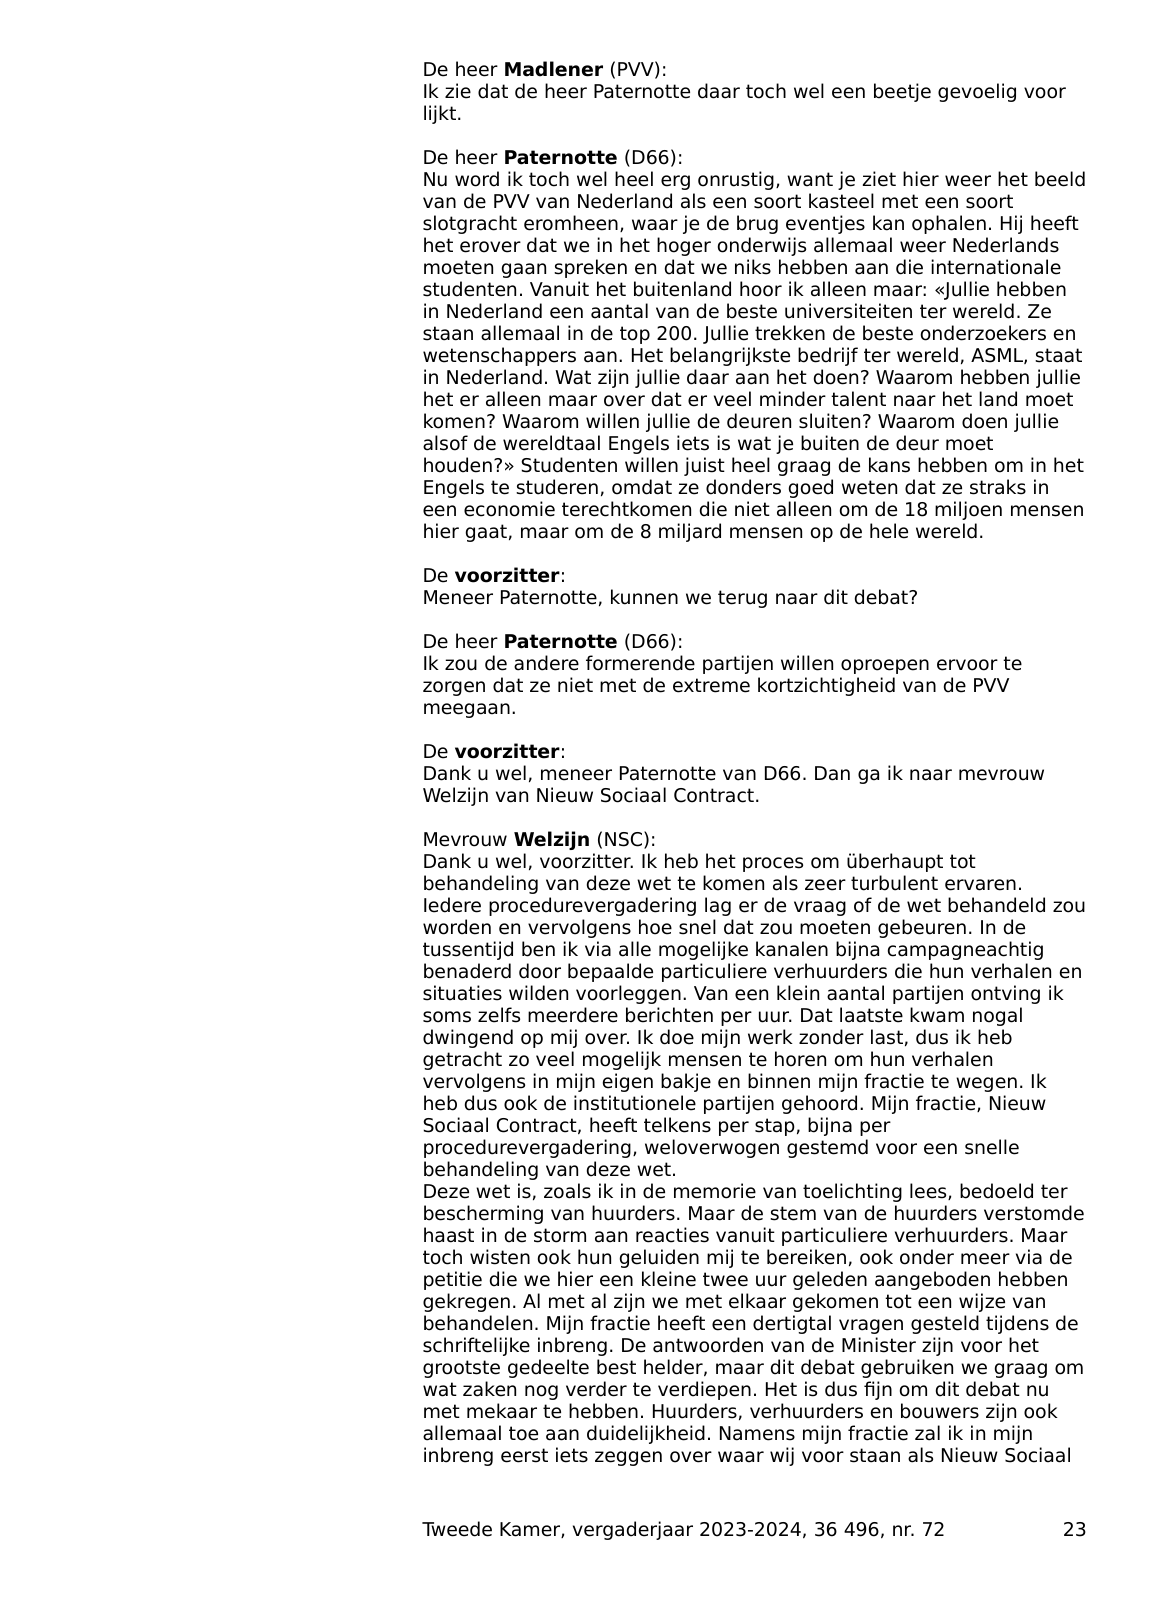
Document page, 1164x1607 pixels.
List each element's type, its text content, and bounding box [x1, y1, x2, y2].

text Ik zou de andere formerende partijen willen oproepen ervoor te zorgen dat ze niet met de extreme kortzichtigheid van de PVV meegaan. [422, 653, 1087, 719]
text De heer Madlener (PVV): [422, 59, 1087, 81]
text De heer Paternotte (D66): [422, 147, 1087, 169]
text Dank u wel, voorzitter. Ik heb het proces om überhaupt tot behandeling van deze wet te komen als zeer turbulent ervaren. Iedere procedurevergadering lag er de vraag of de wet behandeld zou worden en vervolgens hoe snel dat zou moeten gebeuren. In de tussentijd ben ik via alle mogelijke kanalen bijna campagneachtig benaderd door bepaalde particuliere verhuurders die hun verhalen en situaties wilden voorleggen. Van een klein aantal partijen ontving ik soms zelfs meerdere berichten per uur. Dat laatste kwam nogal dwingend op mij over. Ik doe mijn werk zonder last, dus ik heb getracht zo veel mogelijk mensen te horen om hun verhalen vervolgens in mijn eigen bakje en binnen mijn fractie te wegen. Ik heb dus ook de institutionele partijen gehoord. Mijn fractie, Nieuw Sociaal Contract, heeft telkens per stap, bijna per procedurevergadering, weloverwogen gestemd voor een snelle behandeling van deze wet. [422, 851, 1087, 1181]
text Meneer Paternotte, kunnen we terug naar dit debat? [422, 587, 1087, 609]
text Deze wet is, zoals ik in de memorie van toelichting lees, bedoeld ter bescherming van huurders. Maar de stem van de huurders verstomde haast in de storm aan reacties vanuit particuliere verhuurders. Maar toch wisten ook hun geluiden mij te bereiken, ook onder meer via de petitie die we hier een kleine twee uur geleden aangeboden hebben gekregen. Al met al zijn we met elkaar gekomen tot een wijze van behandelen. Mijn fractie heeft een dertigtal vragen gesteld tijdens de schriftelijke inbreng. De antwoorden van de Minister zijn voor het grootste gedeelte best helder, maar dit debat gebruiken we graag om wat zaken nog verder te verdiepen. Het is dus fijn om dit debat nu met mekaar te hebben. Huurders, verhuurders en bouwers zijn ook allemaal toe aan duidelijkheid. Namens mijn fractie zal ik in mijn inbreng eerst iets zeggen over waar wij voor staan als Nieuw Sociaal [422, 1181, 1087, 1467]
text De voorzitter: [422, 741, 1087, 763]
text Mevrouw Welzijn (NSC): [422, 829, 1087, 851]
text De voorzitter: [422, 565, 1087, 587]
text De heer Paternotte (D66): [422, 631, 1087, 653]
text Dank u wel, meneer Paternotte van D66. Dan ga ik naar mevrouw Welzijn van Nieuw Sociaal Contract. [422, 763, 1087, 807]
text Nu word ik toch wel heel erg onrustig, want je ziet hier weer het beeld van de PVV van Nederland als een soort kasteel met een soort slotgracht eromheen, waar je de brug eventjes kan ophalen. Hij heeft het erover dat we in het hoger onderwijs allemaal weer Nederlands moeten gaan spreken en dat we niks hebben aan die internationale studenten. Vanuit het buitenland hoor ik alleen maar: «Jullie hebben in Nederland een aantal van de beste universiteiten ter wereld. Ze staan allemaal in de top 200. Jullie trekken de beste onderzoekers en wetenschappers aan. Het belangrijkste bedrijf ter wereld, ASML, staat in Nederland. Wat zijn jullie daar aan het doen? Waarom hebben jullie het er alleen maar over dat er veel minder talent naar het land moet komen? Waarom willen jullie de deuren sluiten? Waarom doen jullie alsof de wereldtaal Engels iets is wat je buiten de deur moet houden?» Studenten willen juist heel graag de kans hebben om in het Engels te studeren, omdat ze donders goed weten dat ze straks in een economie terechtkomen die niet alleen om de 18 miljoen mensen hier gaat, maar om de 8 miljard mensen op de hele wereld. [422, 169, 1087, 543]
text Ik zie dat de heer Paternotte daar toch wel een beetje gevoelig voor lijkt. [422, 81, 1087, 125]
